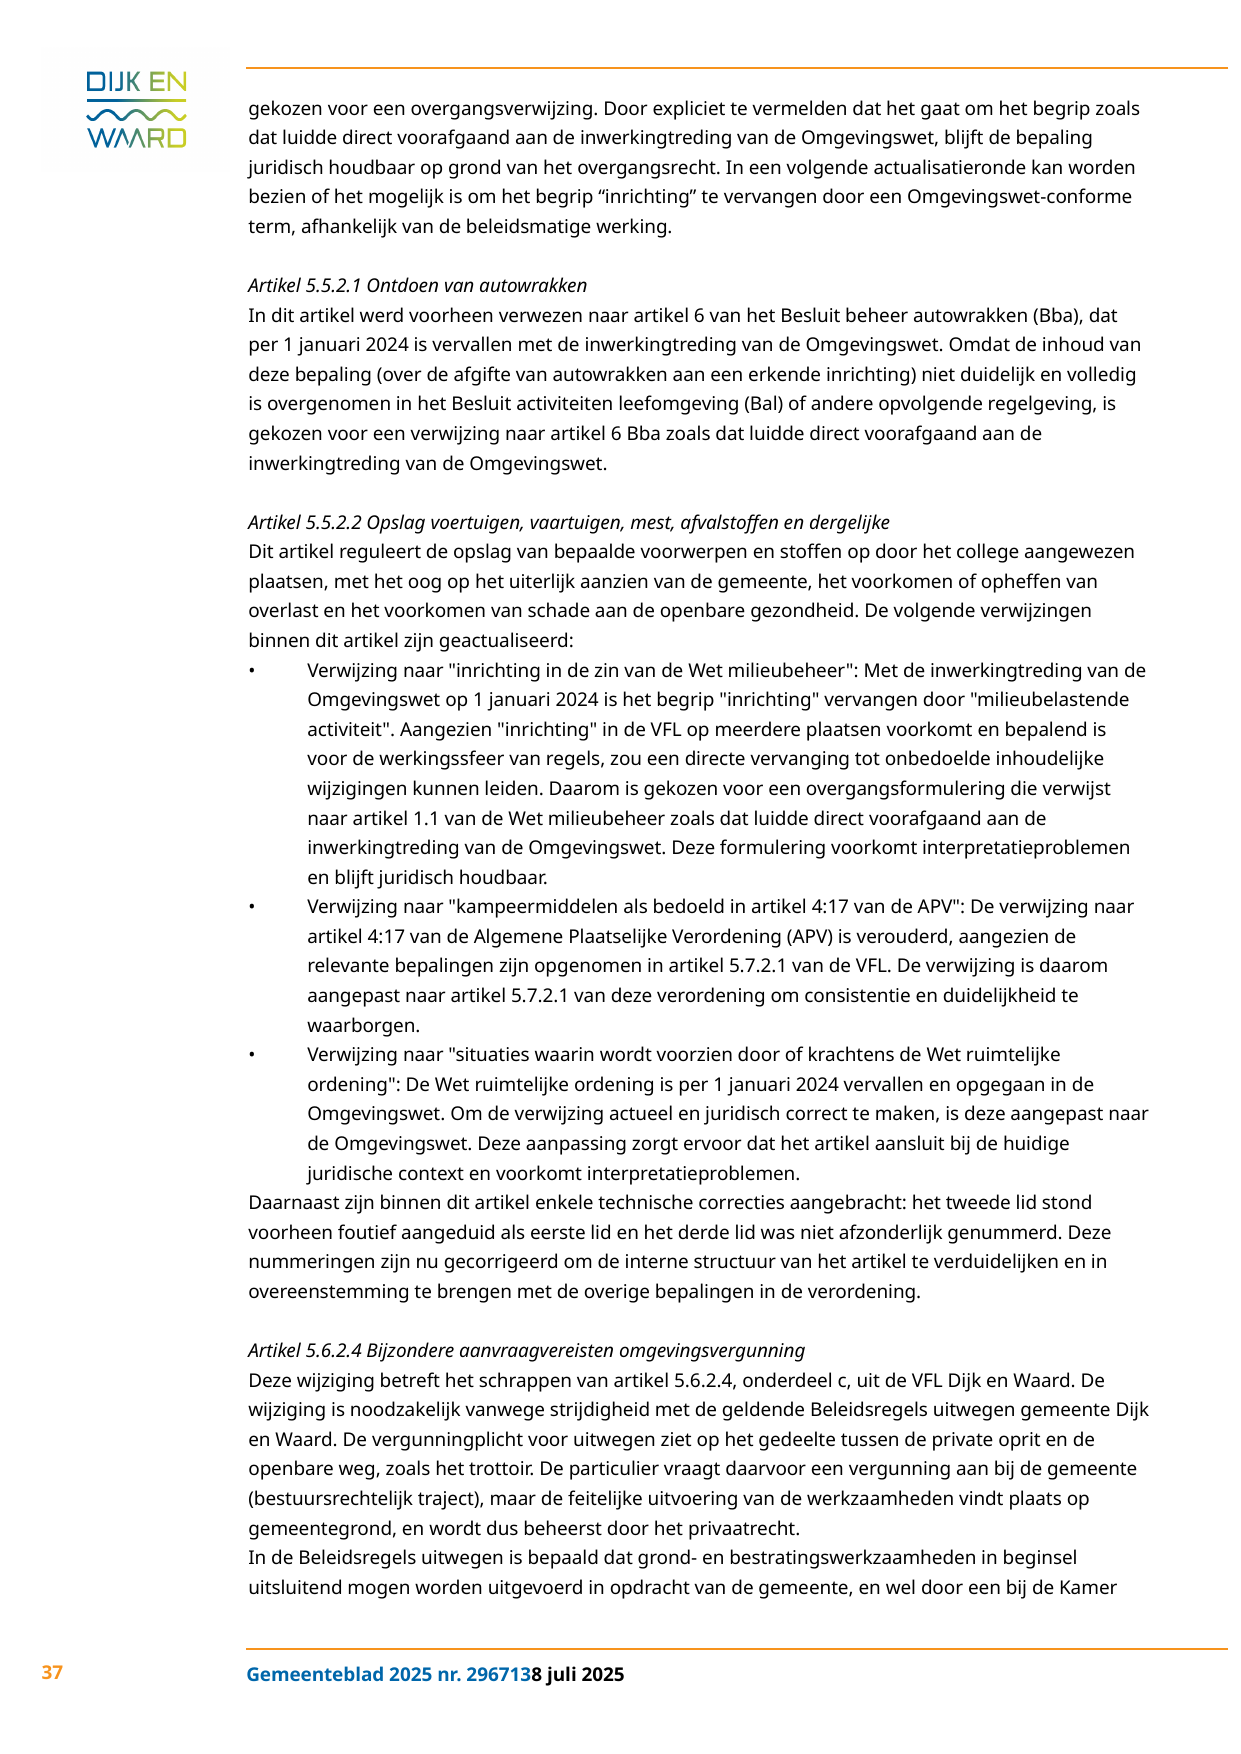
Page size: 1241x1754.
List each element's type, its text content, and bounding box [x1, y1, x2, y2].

picture [41, 47, 231, 172]
text gekozen voor een overgangsverwijzing. Door expliciet te vermelden dat het gaat om het begrip zoals dat luidde direct voorafgaand aan de inwerkingtreding van de Omgevingswet, blijft de bepaling juridisch houdbaar op grond van het overgangsrecht. In een volgende actualisatieronde kan worden bezien of het mogelijk is om het begrip “inrichting” te vervangen door een Omgevingswet-conforme term, afhankelijk van de beleidsmatige werking. [248, 95, 1152, 239]
text Deze wijziging betreft het schrappen van artikel 5.6.2.4, onderdeel c, uit de VFL Dijk en Waard. De wijziging is noodzakelijk vanwege strijdigheid met de geldende Beleidsregels uitwegen gemeente Dijk en Waard. De vergunningplicht voor uitwegen ziet op het gedeelte tussen de private oprit en de openbare weg, zoals het trottoir. De particulier vraagt daarvoor een vergunning aan bij de gemeente (bestuursrechtelijk traject), maar de feitelijke uitvoering van de werkzaamheden vindt plaats op gemeentegrond, en wordt dus beheerst door het privaatrecht. [248, 1367, 1152, 1541]
text Dit artikel reguleert de opslag van bepaalde voorwerpen en stoffen op door het college aangewezen plaatsen, met het oog op het uiterlijk aanzien van de gemeente, het voorkomen of opheffen van overlast en het voorkomen van schade aan de openbare gezondheid. De volgende verwijzingen binnen dit artikel zijn geactualiseerd: [248, 538, 1152, 653]
text Daarnaast zijn binnen dit artikel enkele technische correcties aangebracht: het tweede lid stond voorheen foutief aangeduid als eerste lid en het derde lid was niet afzonderlijk genummerd. Deze nummeringen zijn nu gecorrigeerd om de interne structuur van het artikel te verduidelijken en in overeenstemming te brengen met de overige bepalingen in de verordening. [248, 1189, 1152, 1304]
text Artikel 5.6.2.4 Bijzondere aanvraagvereisten omgevingsvergunning [248, 1337, 1152, 1363]
text Artikel 5.5.2.1 Ontdoen van autowrakken [248, 272, 1152, 298]
list Verwijzing naar "inrichting in de zin van de Wet milieubeheer": Met de inwerkingtreding van de Omgevingswet op 1 januari 2024 is het begrip "inrichting" vervangen door "milieubelastende activiteit". Aangezien "inrichting" in de VFL op meerdere plaatsen voorkomt en bepalend is voor de werkingssfeer van regels, zou een directe vervanging tot onbedoelde inhoudelijke wijzigingen kunnen leiden. Daarom is gekozen voor een overgangsformulering die verwijst naar artikel 1.1 van de Wet milieubeheer zoals dat luidde direct voorafgaand aan de inwerkingtreding van de Omgevingswet. Deze formulering voorkomt interpretatieproblemen en blijft juridisch houdbaar. [248, 657, 1152, 890]
list Verwijzing naar "kampeermiddelen als bedoeld in artikel 4:17 van de APV": De verwijzing naar artikel 4:17 van de Algemene Plaatselijke Verordening (APV) is verouderd, aangezien de relevante bepalingen zijn opgenomen in artikel 5.7.2.1 van de VFL. De verwijzing is daarom aangepast naar artikel 5.7.2.1 van deze verordening om consistentie en duidelijkheid te waarborgen. [248, 893, 1152, 1038]
text In de Beleidsregels uitwegen is bepaald dat grond- en bestratingswerkzaamheden in beginsel uitsluitend mogen worden uitgevoerd in opdracht van de gemeente, en wel door een bij de Kamer [248, 1544, 1152, 1600]
text Artikel 5.5.2.2 Opslag voertuigen, vaartuigen, mest, afvalstoffen en dergelijke [248, 509, 1152, 535]
text In dit artikel werd voorheen verwezen naar artikel 6 van het Besluit beheer autowrakken (Bba), dat per 1 januari 2024 is vervallen met de inwerkingtreding van de Omgevingswet. Omdat de inhoud van deze bepaling (over de afgifte van autowrakken aan een erkende inrichting) niet duidelijk en volledig is overgenomen in het Besluit activiteiten leefomgeving (Bal) of andere opvolgende regelgeving, is gekozen voor een verwijzing naar artikel 6 Bba zoals dat luidde direct voorafgaand aan de inwerkingtreding van de Omgevingswet. [248, 302, 1152, 476]
list Verwijzing naar "situaties waarin wordt voorzien door of krachtens de Wet ruimtelijke ordening": De Wet ruimtelijke ordening is per 1 januari 2024 vervallen en opgegaan in de Omgevingswet. Om de verwijzing actueel en juridisch correct te maken, is deze aangepast naar de Omgevingswet. Deze aanpassing zorgt ervoor dat het artikel aansluit bij de huidige juridische context en voorkomt interpretatieproblemen. [248, 1041, 1152, 1186]
